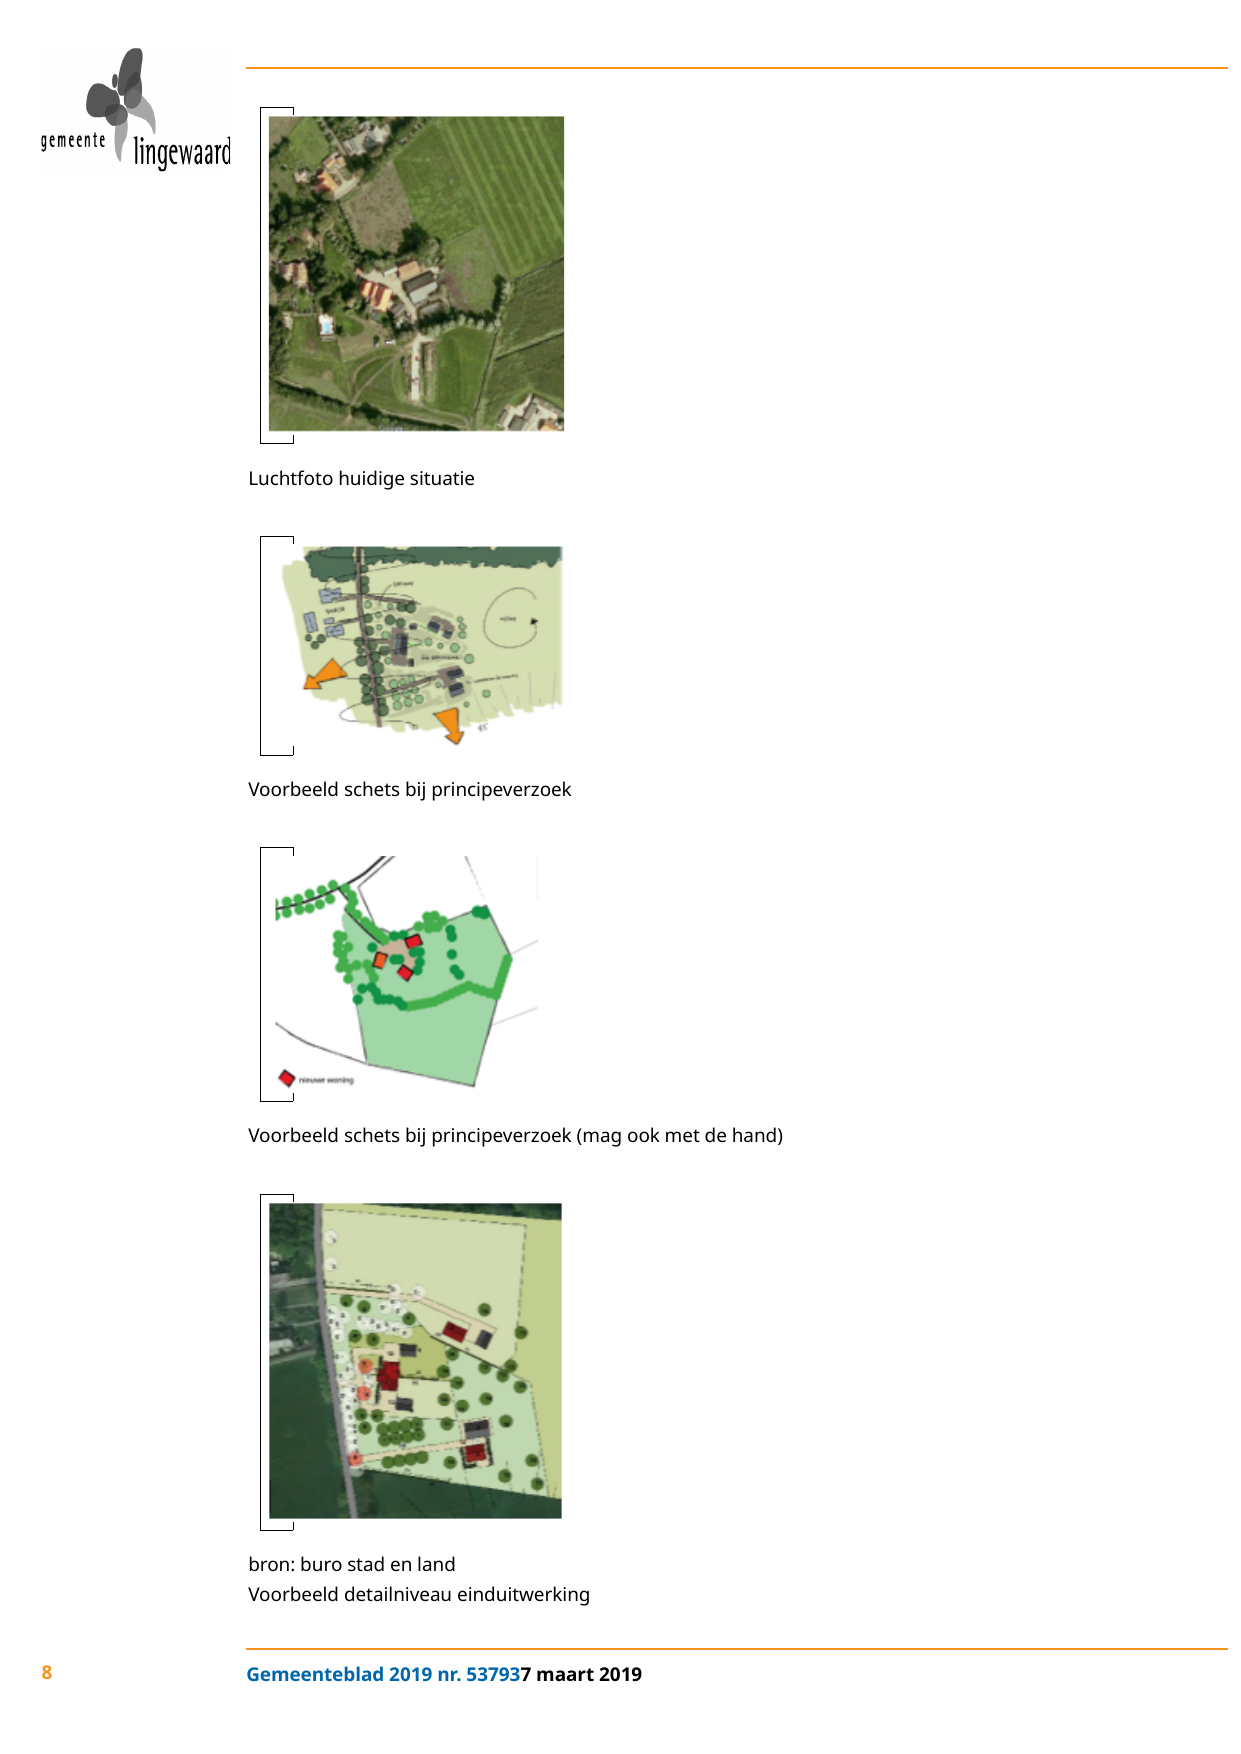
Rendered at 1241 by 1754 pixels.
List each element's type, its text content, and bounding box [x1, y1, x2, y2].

text Voorbeeld schets bij principeverzoek (mag ook met de hand) [248, 1122, 1152, 1148]
text Voorbeeld detailniveau einduitwerking [248, 1581, 1152, 1607]
picture [268, 856, 565, 1093]
picture [268, 544, 565, 746]
text Voorbeeld schets bij principeverzoek [248, 776, 1152, 802]
picture [268, 115, 565, 435]
text Luchtfoto huidige situatie [248, 465, 1152, 491]
picture [268, 1202, 565, 1522]
picture [41, 47, 231, 172]
text bron: buro stad en land [248, 1552, 1152, 1577]
